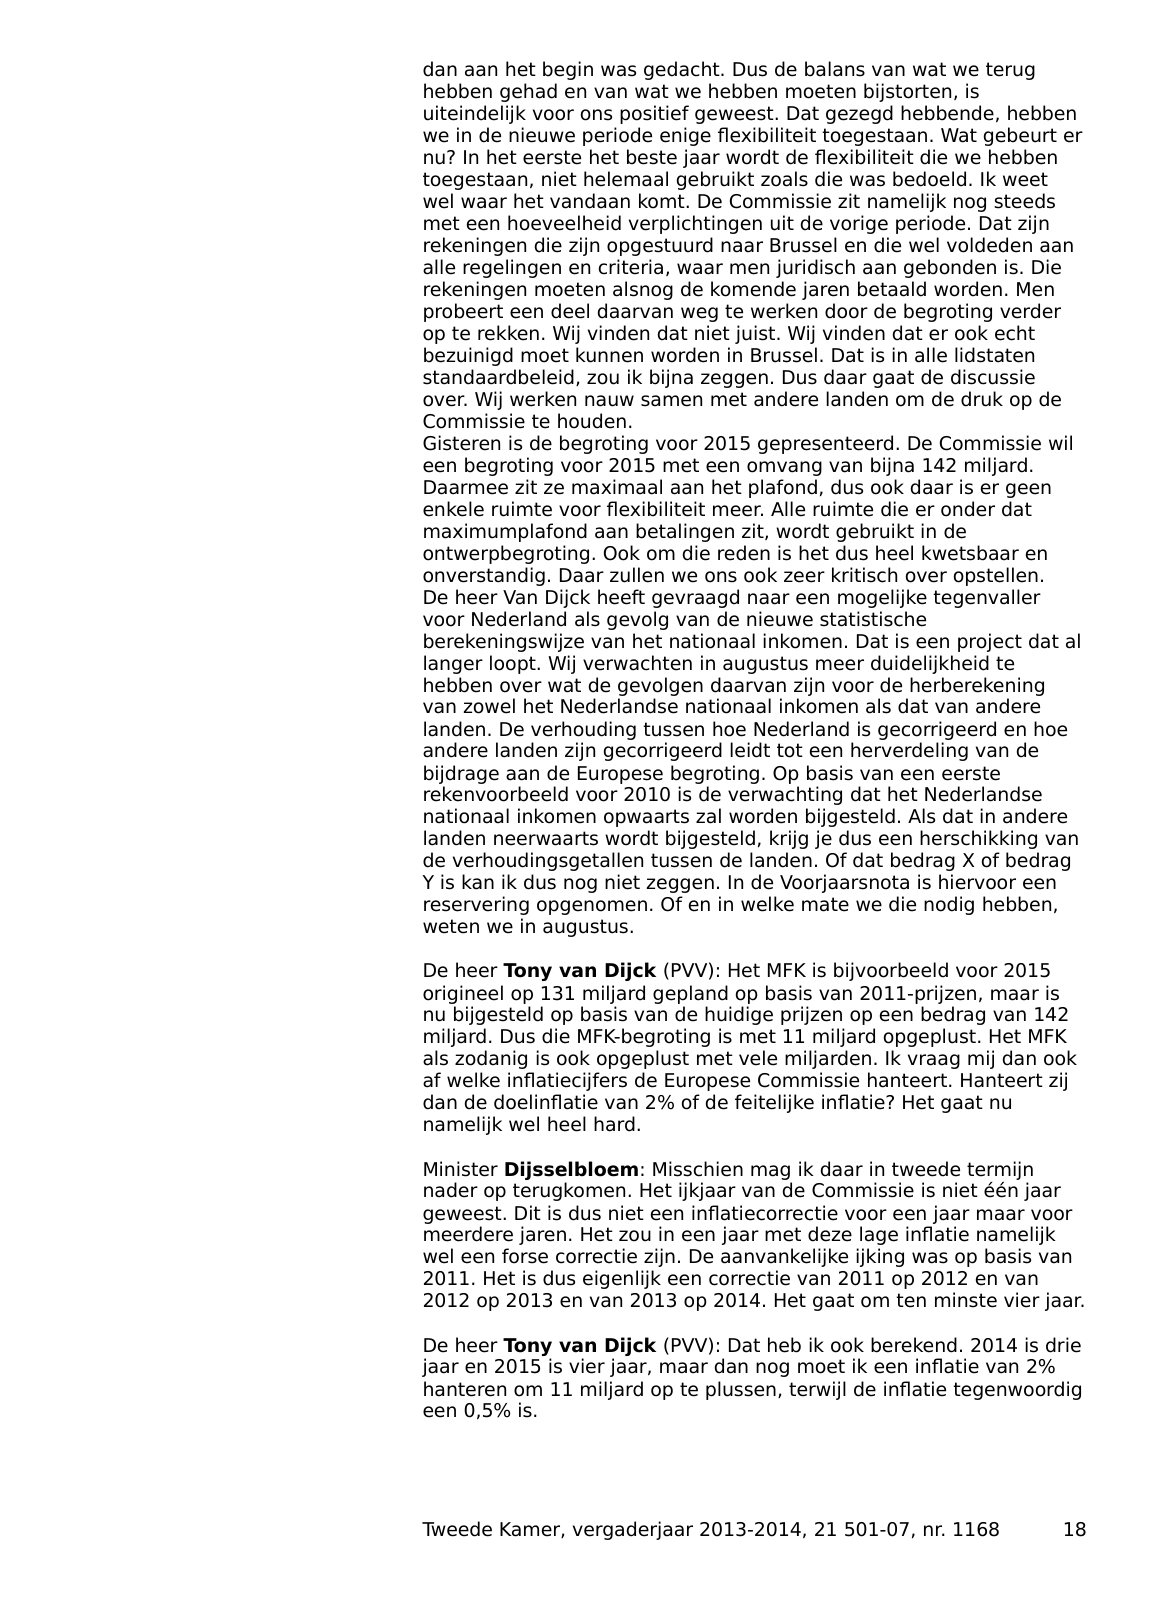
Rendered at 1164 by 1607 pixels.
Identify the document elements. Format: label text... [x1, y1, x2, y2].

text Minister Dijsselbloem: Misschien mag ik daar in tweede termijn nader op terugkomen. Het ijkjaar van de Commissie is niet één jaar geweest. Dit is dus niet een inflatiecorrectie voor een jaar maar voor meerdere jaren. Het zou in een jaar met deze lage inflatie namelijk wel een forse correctie zijn. De aanvankelijke ijking was op basis van 2011. Het is dus eigenlijk een correctie van 2011 op 2012 en van 2012 op 2013 en van 2013 op 2014. Het gaat om ten minste vier jaar. [422, 1158, 1087, 1312]
text dan aan het begin was gedacht. Dus de balans van wat we terug hebben gehad en van wat we hebben moeten bijstorten, is uiteindelijk voor ons positief geweest. Dat gezegd hebbende, hebben we in de nieuwe periode enige flexibiliteit toegestaan. Wat gebeurt er nu? In het eerste het beste jaar wordt de flexibiliteit die we hebben toegestaan, niet helemaal gebruikt zoals die was bedoeld. Ik weet wel waar het vandaan komt. De Commissie zit namelijk nog steeds met een hoeveelheid verplichtingen uit de vorige periode. Dat zijn rekeningen die zijn opgestuurd naar Brussel en die wel voldeden aan alle regelingen en criteria, waar men juridisch aan gebonden is. Die rekeningen moeten alsnog de komende jaren betaald worden. Men probeert een deel daarvan weg te werken door de begroting verder op te rekken. Wij vinden dat niet juist. Wij vinden dat er ook echt bezuinigd moet kunnen worden in Brussel. Dat is in alle lidstaten standaardbeleid, zou ik bijna zeggen. Dus daar gaat de discussie over. Wij werken nauw samen met andere landen om de druk op de Commissie te houden. [422, 59, 1087, 433]
text De heer Van Dijck heeft gevraagd naar een mogelijke tegenvaller voor Nederland als gevolg van de nieuwe statistische berekeningswijze van het nationaal inkomen. Dat is een project dat al langer loopt. Wij verwachten in augustus meer duidelijkheid te hebben over wat de gevolgen daarvan zijn voor de herberekening van zowel het Nederlandse nationaal inkomen als dat van andere landen. De verhouding tussen hoe Nederland is gecorrigeerd en hoe andere landen zijn gecorrigeerd leidt tot een herverdeling van de bijdrage aan de Europese begroting. Op basis van een eerste rekenvoorbeeld voor 2010 is de verwachting dat het Nederlandse nationaal inkomen opwaarts zal worden bijgesteld. Als dat in andere landen neerwaarts wordt bijgesteld, krijg je dus een herschikking van de verhoudingsgetallen tussen de landen. Of dat bedrag X of bedrag Y is kan ik dus nog niet zeggen. In de Voorjaarsnota is hiervoor een reservering opgenomen. Of en in welke mate we die nodig hebben, weten we in augustus. [422, 587, 1087, 938]
text De heer Tony van Dijck (PVV): Dat heb ik ook berekend. 2014 is drie jaar en 2015 is vier jaar, maar dan nog moet ik een inflatie van 2% hanteren om 11 miljard op te plussen, terwijl de inflatie tegenwoordig een 0,5% is. [422, 1334, 1087, 1422]
text De heer Tony van Dijck (PVV): Het MFK is bijvoorbeeld voor 2015 origineel op 131 miljard gepland op basis van 2011-prijzen, maar is nu bijgesteld op basis van de huidige prijzen op een bedrag van 142 miljard. Dus die MFK-begroting is met 11 miljard opgeplust. Het MFK als zodanig is ook opgeplust met vele miljarden. Ik vraag mij dan ook af welke inflatiecijfers de Europese Commissie hanteert. Hanteert zij dan de doelinflatie van 2% of de feitelijke inflatie? Het gaat nu namelijk wel heel hard. [422, 960, 1087, 1136]
text Gisteren is de begroting voor 2015 gepresenteerd. De Commissie wil een begroting voor 2015 met een omvang van bijna 142 miljard. Daarmee zit ze maximaal aan het plafond, dus ook daar is er geen enkele ruimte voor flexibiliteit meer. Alle ruimte die er onder dat maximumplafond aan betalingen zit, wordt gebruikt in de ontwerpbegroting. Ook om die reden is het dus heel kwetsbaar en onverstandig. Daar zullen we ons ook zeer kritisch over opstellen. [422, 433, 1087, 587]
